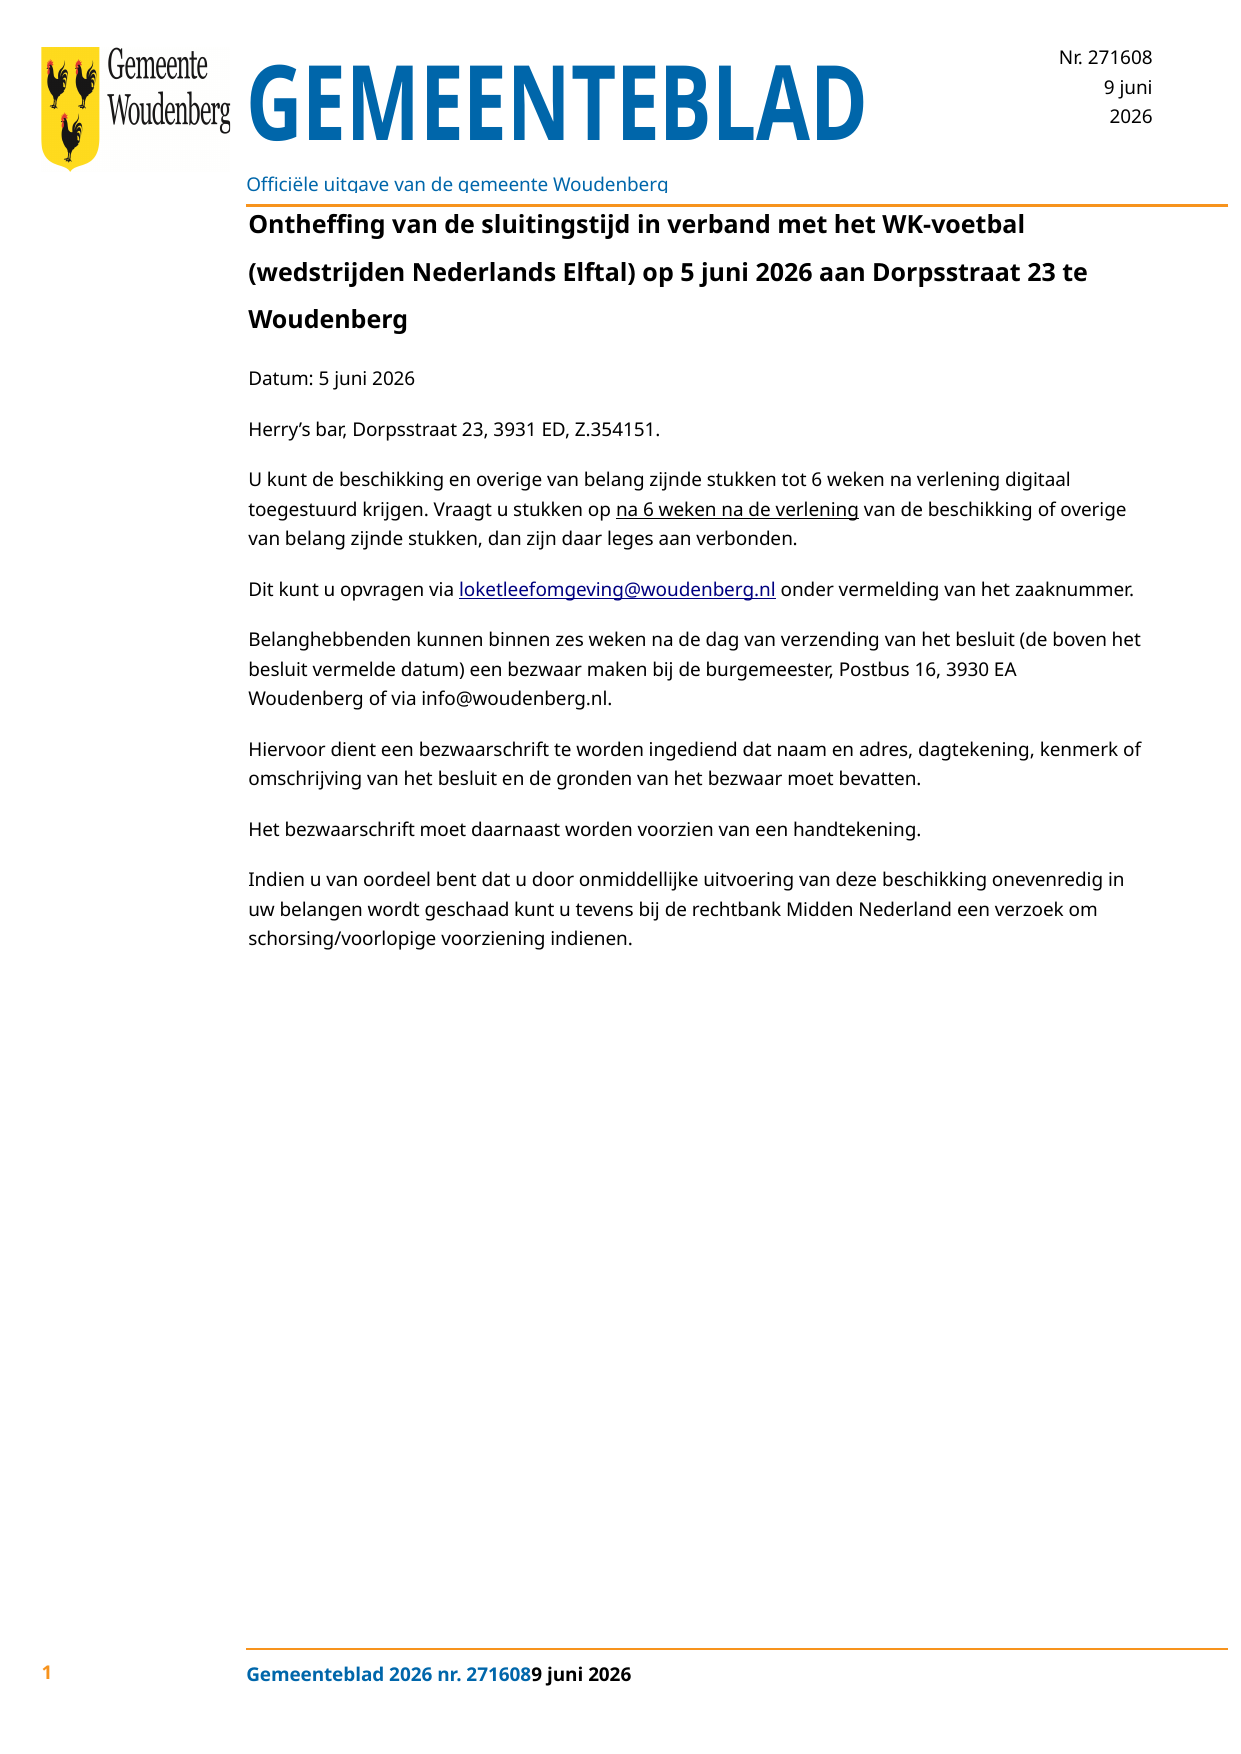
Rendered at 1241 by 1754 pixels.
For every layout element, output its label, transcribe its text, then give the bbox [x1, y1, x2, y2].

text Dit kunt u opvragen via loketleefomgeving@woudenberg.nl onder vermelding van het zaaknummer. [248, 576, 1152, 602]
picture [41, 47, 231, 172]
text Hiervoor dient een bezwaarschrift te worden ingediend dat naam en adres, dagtekening, kenmerk of omschrijving van het besluit en de gronden van het bezwaar moet bevatten. [248, 736, 1152, 791]
text Ontheffing van de sluitingstijd in verband met het WK-voetbal (wedstrijden Nederlands Elftal) op 5 juni 2026 aan Dorpsstraat 23 te Woudenberg [248, 207, 1152, 336]
text U kunt de beschikking en overige van belang zijnde stukken tot 6 weken na verlening digitaal toegestuurd krijgen. Vraagt u stukken op na 6 weken na de verlening van de beschikking of overige van belang zijnde stukken, dan zijn daar leges aan verbonden. [248, 466, 1152, 551]
text Herry’s bar, Dorpsstraat 23, 3931 ED, Z.354151. [248, 416, 1152, 442]
text Indien u van oordeel bent dat u door onmiddellijke uitvoering van deze beschikking onevenredig in uw belangen wordt geschaad kunt u tevens bij de rechtbank Midden Nederland een verzoek om schorsing/voorlopige voorziening indienen. [248, 866, 1152, 951]
text Het bezwaarschrift moet daarnaast worden voorzien van een handtekening. [248, 816, 1152, 842]
text Belanghebbenden kunnen binnen zes weken na de dag van verzending van het besluit (de boven het besluit vermelde datum) een bezwaar maken bij de burgemeester, Postbus 16, 3930 EA Woudenberg of via info@woudenberg.nl. [248, 626, 1152, 711]
text Datum: 5 juni 2026 [248, 366, 1152, 391]
